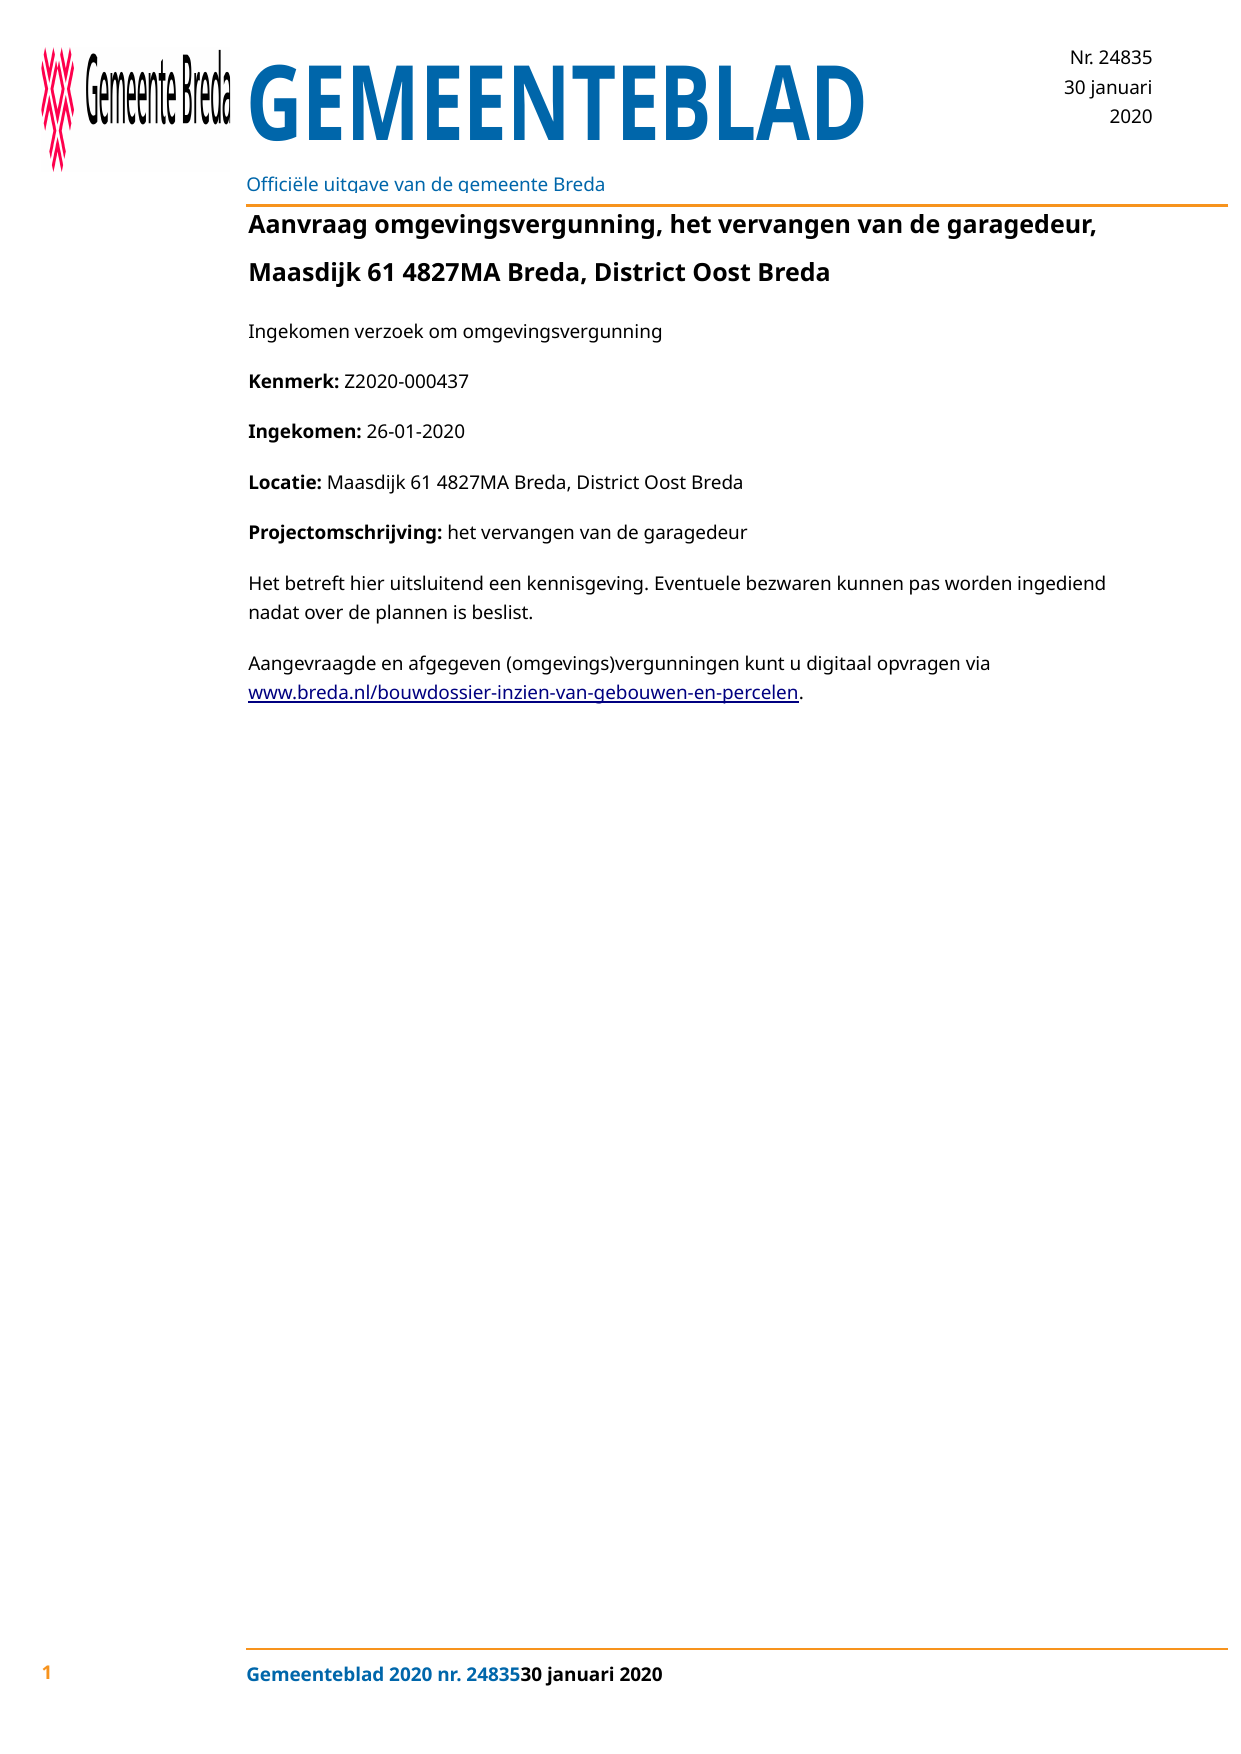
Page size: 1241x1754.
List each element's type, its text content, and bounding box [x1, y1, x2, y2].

text Ingekomen verzoek om omgevingsvergunning [248, 318, 1152, 344]
picture [41, 47, 231, 172]
text Aanvraag omgevingsvergunning, het vervangen van de garagedeur, Maasdijk 61 4827MA Breda, District Oost Breda [248, 207, 1152, 288]
text Locatie: Maasdijk 61 4827MA Breda, District Oost Breda [248, 469, 1152, 495]
text Projectomschrijving: het vervangen van de garagedeur [248, 519, 1152, 545]
text Kenmerk: Z2020-000437 [248, 368, 1152, 394]
text Aangevraagde en afgegeven (omgevings)vergunningen kunt u digitaal opvragen via www.breda.nl/bouwdossier-inzien-van-gebouwen-en-percelen. [248, 650, 1152, 705]
text Ingekomen: 26-01-2020 [248, 419, 1152, 444]
text Het betreft hier uitsluitend een kennisgeving. Eventuele bezwaren kunnen pas worden ingediend nadat over de plannen is beslist. [248, 570, 1152, 625]
